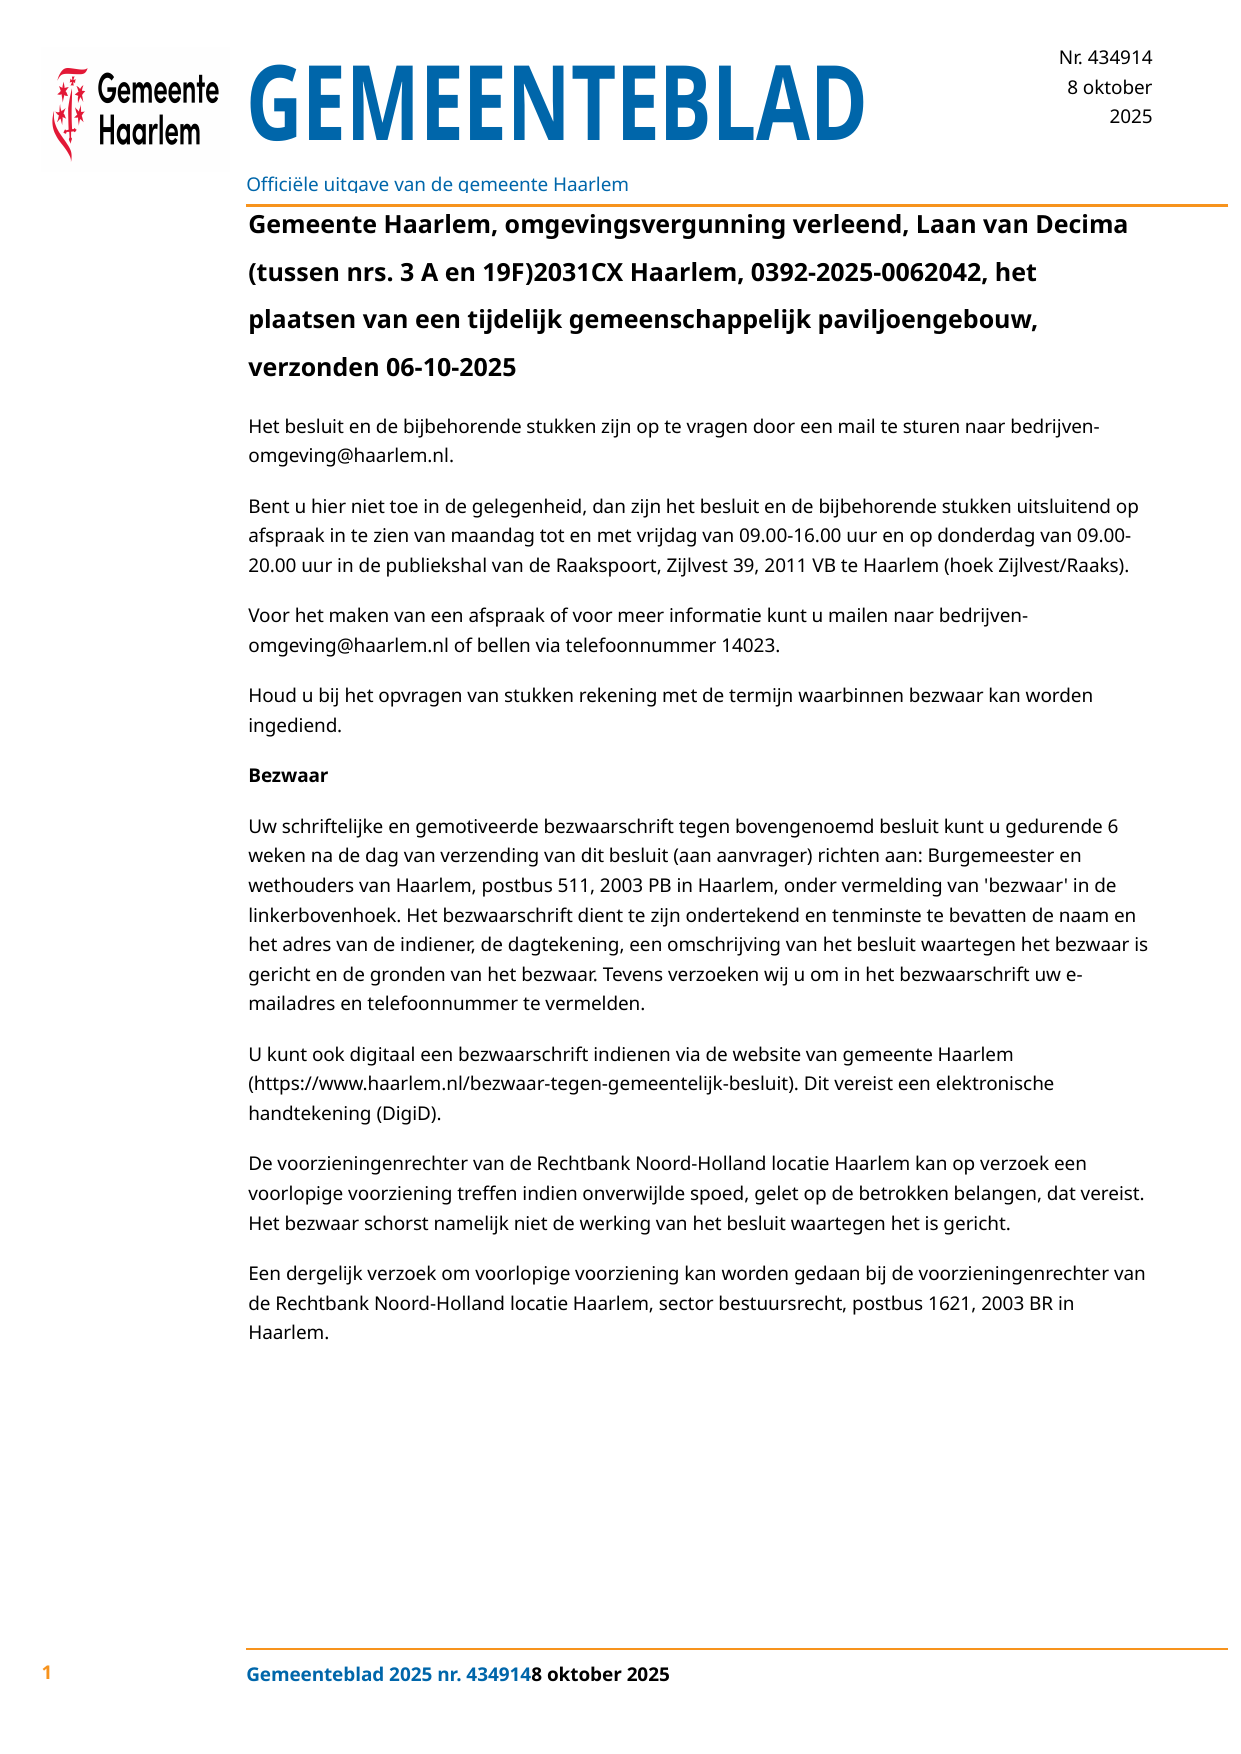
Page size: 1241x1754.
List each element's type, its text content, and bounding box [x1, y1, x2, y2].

text Bent u hier niet toe in de gelegenheid, dan zijn het besluit en de bijbehorende stukken uitsluitend op afspraak in te zien van maandag tot en met vrijdag van 09.00-16.00 uur en op donderdag van 09.00-20.00 uur in de publiekshal van de Raakspoort, Zijlvest 39, 2011 VB te Haarlem (hoek Zijlvest/Raaks). [248, 493, 1152, 578]
text Het besluit en de bijbehorende stukken zijn op te vragen door een mail te sturen naar bedrijven-omgeving@haarlem.nl. [248, 413, 1152, 468]
picture [41, 47, 231, 172]
text Houd u bij het opvragen van stukken rekening met de termijn waarbinnen bezwaar kan worden ingediend. [248, 683, 1152, 738]
text Voor het maken van een afspraak of voor meer informatie kunt u mailen naar bedrijven-omgeving@haarlem.nl of bellen via telefoonnummer 14023. [248, 603, 1152, 658]
text Uw schriftelijke en gemotiveerde bezwaarschrift tegen bovengenoemd besluit kunt u gedurende 6 weken na de dag van verzending van dit besluit (aan aanvrager) richten aan: Burgemeester en wethouders van Haarlem, postbus 511, 2003 PB in Haarlem, onder vermelding van 'bezwaar' in de linkerbovenhoek. Het bezwaarschrift dient te zijn ondertekend en tenminste te bevatten de naam en het adres van de indiener, de dagtekening, een omschrijving van het besluit waartegen het bezwaar is gericht en de gronden van het bezwaar. Tevens verzoeken wij u om in het bezwaarschrift uw e-mailadres en telefoonnummer te vermelden. [248, 813, 1152, 1016]
text De voorzieningenrechter van de Rechtbank Noord-Holland locatie Haarlem kan op verzoek een voorlopige voorziening treffen indien onverwijlde spoed, gelet op de betrokken belangen, dat vereist. Het bezwaar schorst namelijk niet de werking van het besluit waartegen het is gericht. [248, 1151, 1152, 1236]
text Gemeente Haarlem, omgevingsvergunning verleend, Laan van Decima (tussen nrs. 3 A en 19F)2031CX Haarlem, 0392-2025-0062042, het plaatsen van een tijdelijk gemeenschappelijk paviljoengebouw, verzonden 06-10-2025 [248, 207, 1152, 384]
text Bezwaar [248, 763, 1152, 788]
text Een dergelijk verzoek om voorlopige voorziening kan worden gedaan bij de voorzieningenrechter van de Rechtbank Noord-Holland locatie Haarlem, sector bestuursrecht, postbus 1621, 2003 BR in Haarlem. [248, 1260, 1152, 1345]
text U kunt ook digitaal een bezwaarschrift indienen via de website van gemeente Haarlem (https://www.haarlem.nl/bezwaar-tegen-gemeentelijk-besluit). Dit vereist een elektronische handtekening (DigiD). [248, 1041, 1152, 1126]
